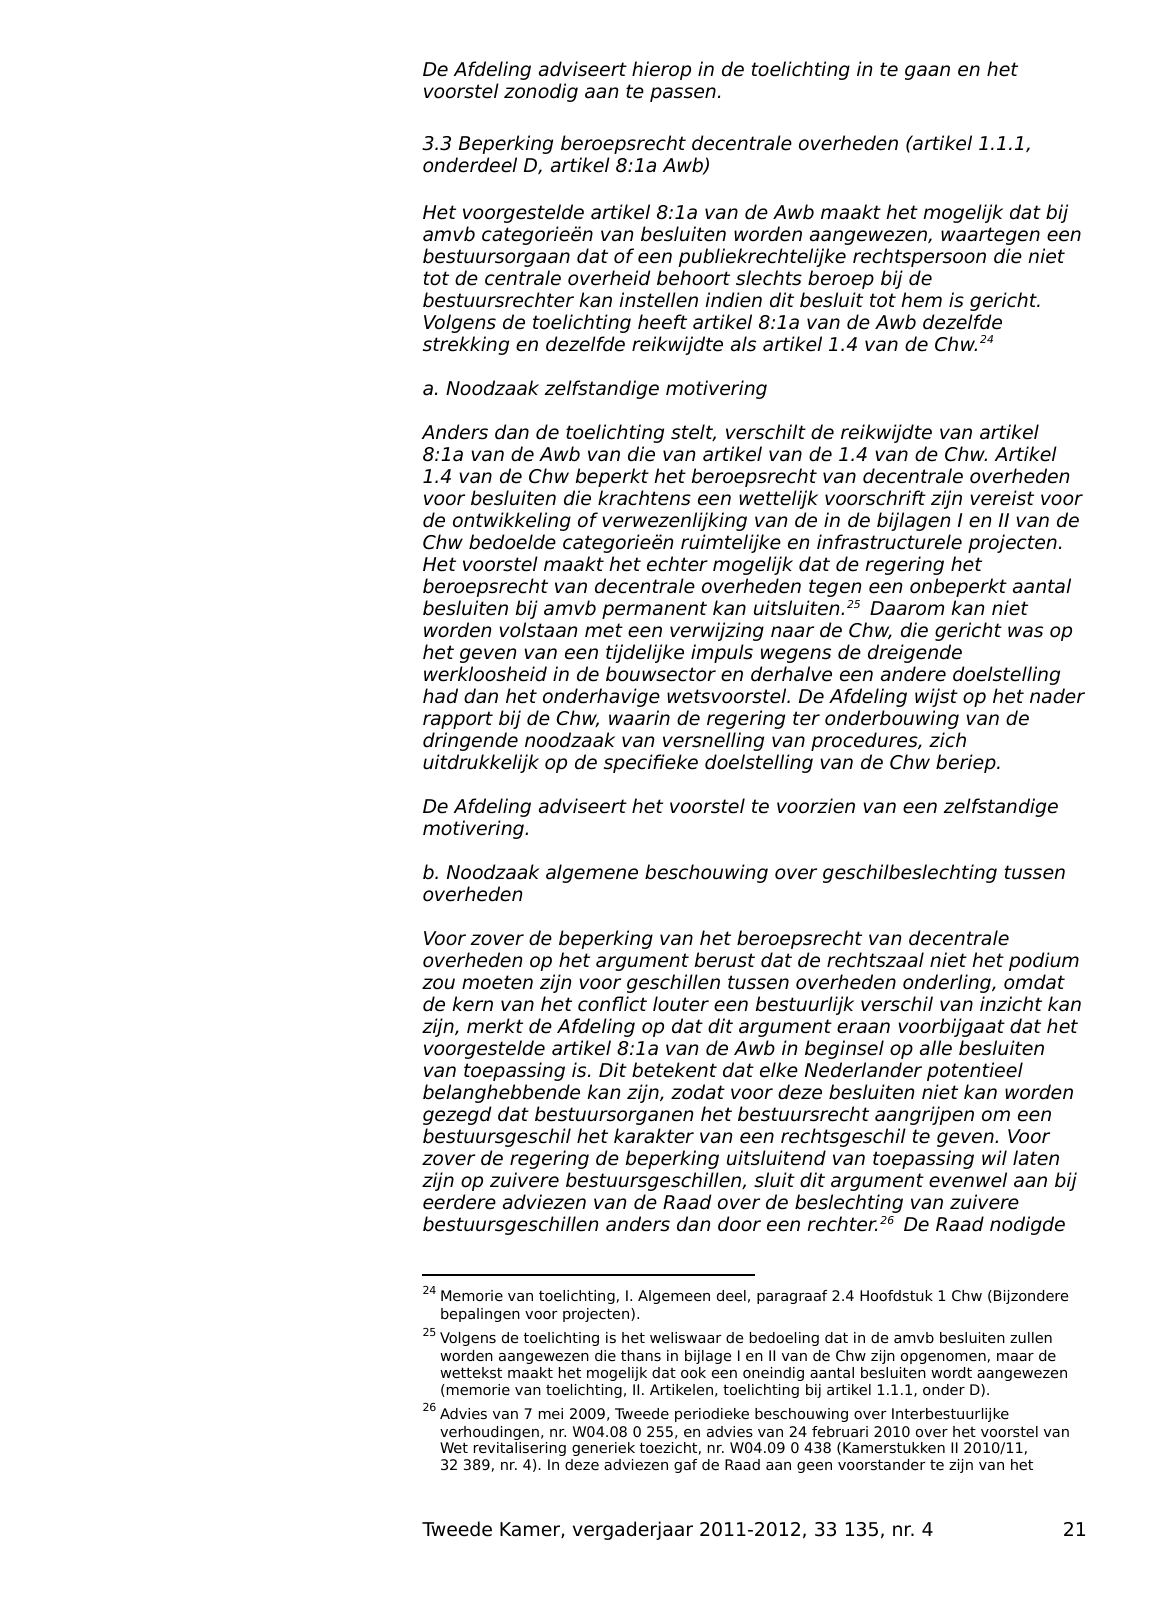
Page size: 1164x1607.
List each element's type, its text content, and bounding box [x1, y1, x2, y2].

text Volgens de toelichting is het weliswaar de bedoeling dat in de amvb besluiten zullen worden aangewezen die thans in bijlage I en II van de Chw zijn opgenomen, maar de wettekst maakt het mogelijk dat ook een oneindig aantal besluiten wordt aangewezen (memorie van toelichting, II. Artikelen, toelichting bij artikel 1.1.1, onder D). [422, 1326, 1087, 1399]
subtitle 3.3 Beperking beroepsrecht decentrale overheden (artikel 1.1.1, onderdeel D, artikel 8:1a Awb) [422, 133, 1087, 177]
text Voor zover de beperking van het beroepsrecht van decentrale overheden op het argument berust dat de rechtszaal niet het podium zou moeten zijn voor geschillen tussen overheden onderling, omdat de kern van het conflict louter een bestuurlijk verschil van inzicht kan zijn, merkt de Afdeling op dat dit argument eraan voorbijgaat dat het voorgestelde artikel 8:1a van de Awb in beginsel op alle besluiten van toepassing is. Dit betekent dat elke Nederlander potentieel belanghebbende kan zijn, zodat voor deze besluiten niet kan worden gezegd dat bestuursorganen het bestuursrecht aangrijpen om een bestuursgeschil het karakter van een rechtsgeschil te geven. Voor zover de regering de beperking uitsluitend van toepassing wil laten zijn op zuivere bestuursgeschillen, sluit dit argument evenwel aan bij eerdere adviezen van de Raad over de beslechting van zuivere bestuursgeschillen anders dan door een rechter. De Raad nodigde [422, 928, 1087, 1236]
text De Afdeling adviseert het voorstel te voorzien van een zelfstandige motivering. [422, 796, 1087, 840]
text Advies van 7 mei 2009, Tweede periodieke beschouwing over Interbestuurlijke verhoudingen, nr. W04.08 0 255, en advies van 24 februari 2010 over het voorstel van Wet revitalisering generiek toezicht, nr. W04.09 0 438 (Kamerstukken II 2010/11, 32 389, nr. 4). In deze adviezen gaf de Raad aan geen voorstander te zijn van het [422, 1402, 1087, 1474]
text De Afdeling adviseert hierop in de toelichting in te gaan en het voorstel zonodig aan te passen. [422, 59, 1087, 103]
text Anders dan de toelichting stelt, verschilt de reikwijdte van artikel 8:1a van de Awb van die van artikel van de 1.4 van de Chw. Artikel 1.4 van de Chw beperkt het beroepsrecht van decentrale overheden voor besluiten die krachtens een wettelijk voorschrift zijn vereist voor de ontwikkeling of verwezenlijking van de in de bijlagen I en II van de Chw bedoelde categorieën ruimtelijke en infrastructurele projecten. Het voorstel maakt het echter mogelijk dat de regering het beroepsrecht van decentrale overheden tegen een onbeperkt aantal besluiten bij amvb permanent kan uitsluiten. Daarom kan niet worden volstaan met een verwijzing naar de Chw, die gericht was op het geven van een tijdelijke impuls wegens de dreigende werkloosheid in de bouwsector en derhalve een andere doelstelling had dan het onderhavige wetsvoorstel. De Afdeling wijst op het nader rapport bij de Chw, waarin de regering ter onderbouwing van de dringende noodzaak van versnelling van procedures, zich uitdrukkelijk op de specifieke doelstelling van de Chw beriep. [422, 422, 1087, 774]
text Memorie van toelichting, I. Algemeen deel, paragraaf 2.4 Hoofdstuk 1 Chw (Bijzondere bepalingen voor projecten). [422, 1284, 1087, 1323]
text Het voorgestelde artikel 8:1a van de Awb maakt het mogelijk dat bij amvb categorieën van besluiten worden aangewezen, waartegen een bestuursorgaan dat of een publiekrechtelijke rechtspersoon die niet tot de centrale overheid behoort slechts beroep bij de bestuursrechter kan instellen indien dit besluit tot hem is gericht. Volgens de toelichting heeft artikel 8:1a van de Awb dezelfde strekking en dezelfde reikwijdte als artikel 1.4 van de Chw. [422, 202, 1087, 356]
subtitle a. Noodzaak zelfstandige motivering [422, 378, 1087, 400]
subtitle b. Noodzaak algemene beschouwing over geschilbeslechting tussen overheden [422, 862, 1087, 906]
